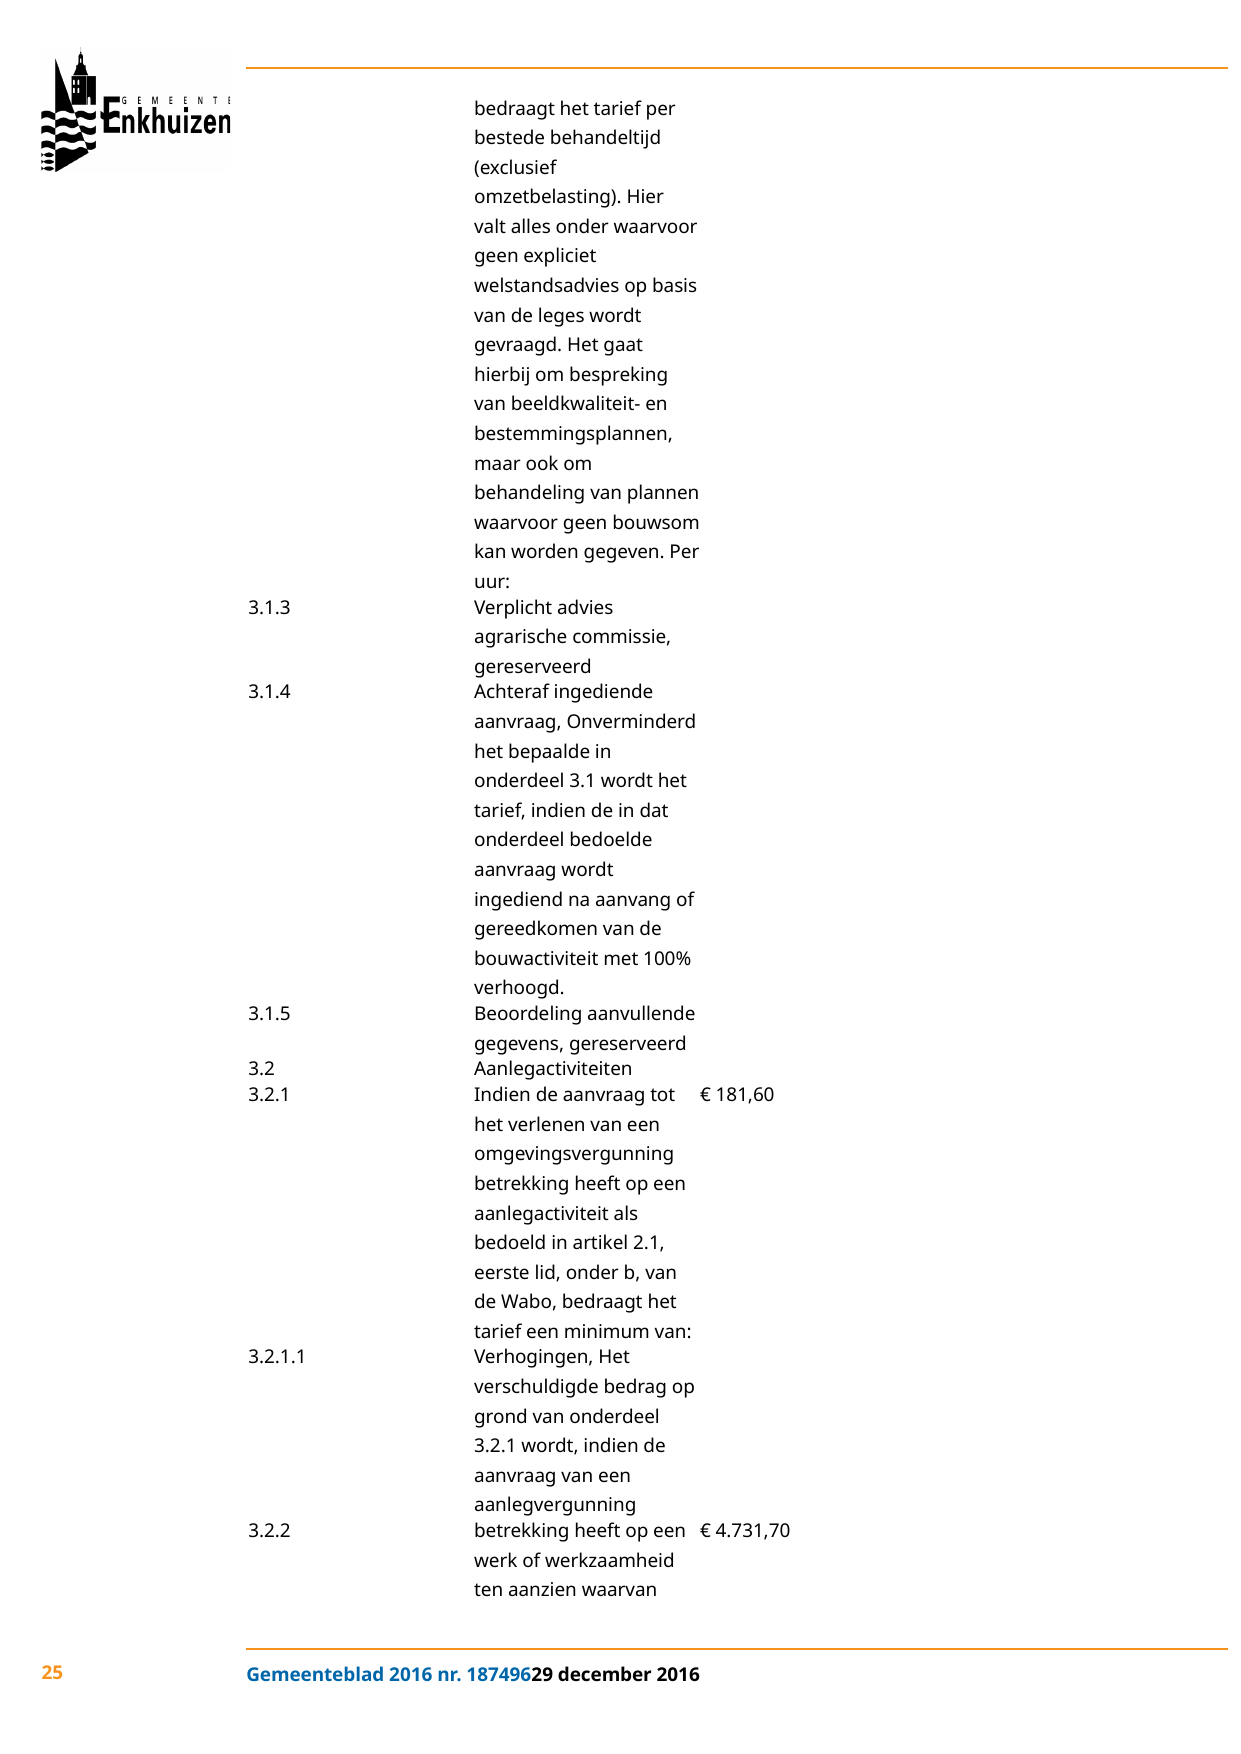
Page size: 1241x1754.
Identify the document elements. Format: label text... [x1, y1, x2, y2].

table_cell 3.2.1 [248, 1081, 474, 1344]
table_cell 3.2 [248, 1056, 474, 1081]
table_cell Indien de aanvraag tot het verlenen van een omgevingsvergunning betrekking heeft op een aanlegactiviteit als bedoeld in artikel 2.1, eerste lid, onder b, van de Wabo, bedraagt het tarief een minimum van: [474, 1081, 700, 1344]
table_cell [248, 95, 474, 594]
table_cell 3.1.5 [248, 1000, 474, 1056]
table_cell [926, 594, 1152, 679]
table_cell [700, 1344, 926, 1517]
table_cell Aanlegactiviteiten [474, 1056, 700, 1081]
table_cell [700, 679, 926, 1000]
table_cell [926, 1000, 1152, 1056]
table_cell [700, 594, 926, 679]
table_cell [700, 1000, 926, 1056]
table_cell Verhogingen, Het verschuldigde bedrag op grond van onderdeel 3.2.1 wordt, indien de aanvraag van een aanlegvergunning [474, 1344, 700, 1517]
table_cell Achteraf ingediende aanvraag, Onverminderd het bepaalde in onderdeel 3.1 wordt het tarief, indien de in dat onderdeel bedoelde aanvraag wordt ingediend na aanvang of gereedkomen van de bouwactiviteit met 100% verhoogd. [474, 679, 700, 1000]
table_cell 3.1.4 [248, 679, 474, 1000]
table_cell [926, 679, 1152, 1000]
table_cell Verplicht advies agrarische commissie, gereserveerd [474, 594, 700, 679]
table_cell 3.2.2 [248, 1518, 474, 1602]
table_cell betrekking heeft op een werk of werkzaamheid ten aanzien waarvan [474, 1518, 700, 1602]
table_cell € 181,60 [700, 1081, 926, 1344]
table_cell bedraagt het tarief per bestede behandeltijd (exclusief omzetbelasting). Hier valt alles onder waarvoor geen expliciet welstandsadvies op basis van de leges wordt gevraagd. Het gaat hierbij om bespreking van beeldkwaliteit- en bestemmingsplannen, maar ook om behandeling van plannen waarvoor geen bouwsom kan worden gegeven. Per uur: [474, 95, 700, 594]
table_cell 3.1.3 [248, 594, 474, 679]
picture [41, 47, 231, 172]
table_cell [926, 1081, 1152, 1344]
table_cell [926, 1518, 1152, 1602]
table_cell [926, 1056, 1152, 1081]
table_cell [926, 95, 1152, 594]
table_cell € 4.731,70 [700, 1518, 926, 1602]
table_cell [926, 1344, 1152, 1517]
table_cell [700, 95, 926, 594]
table_cell [700, 1056, 926, 1081]
table_cell Beoordeling aanvullende gegevens, gereserveerd [474, 1000, 700, 1056]
table_cell 3.2.1.1 [248, 1344, 474, 1517]
